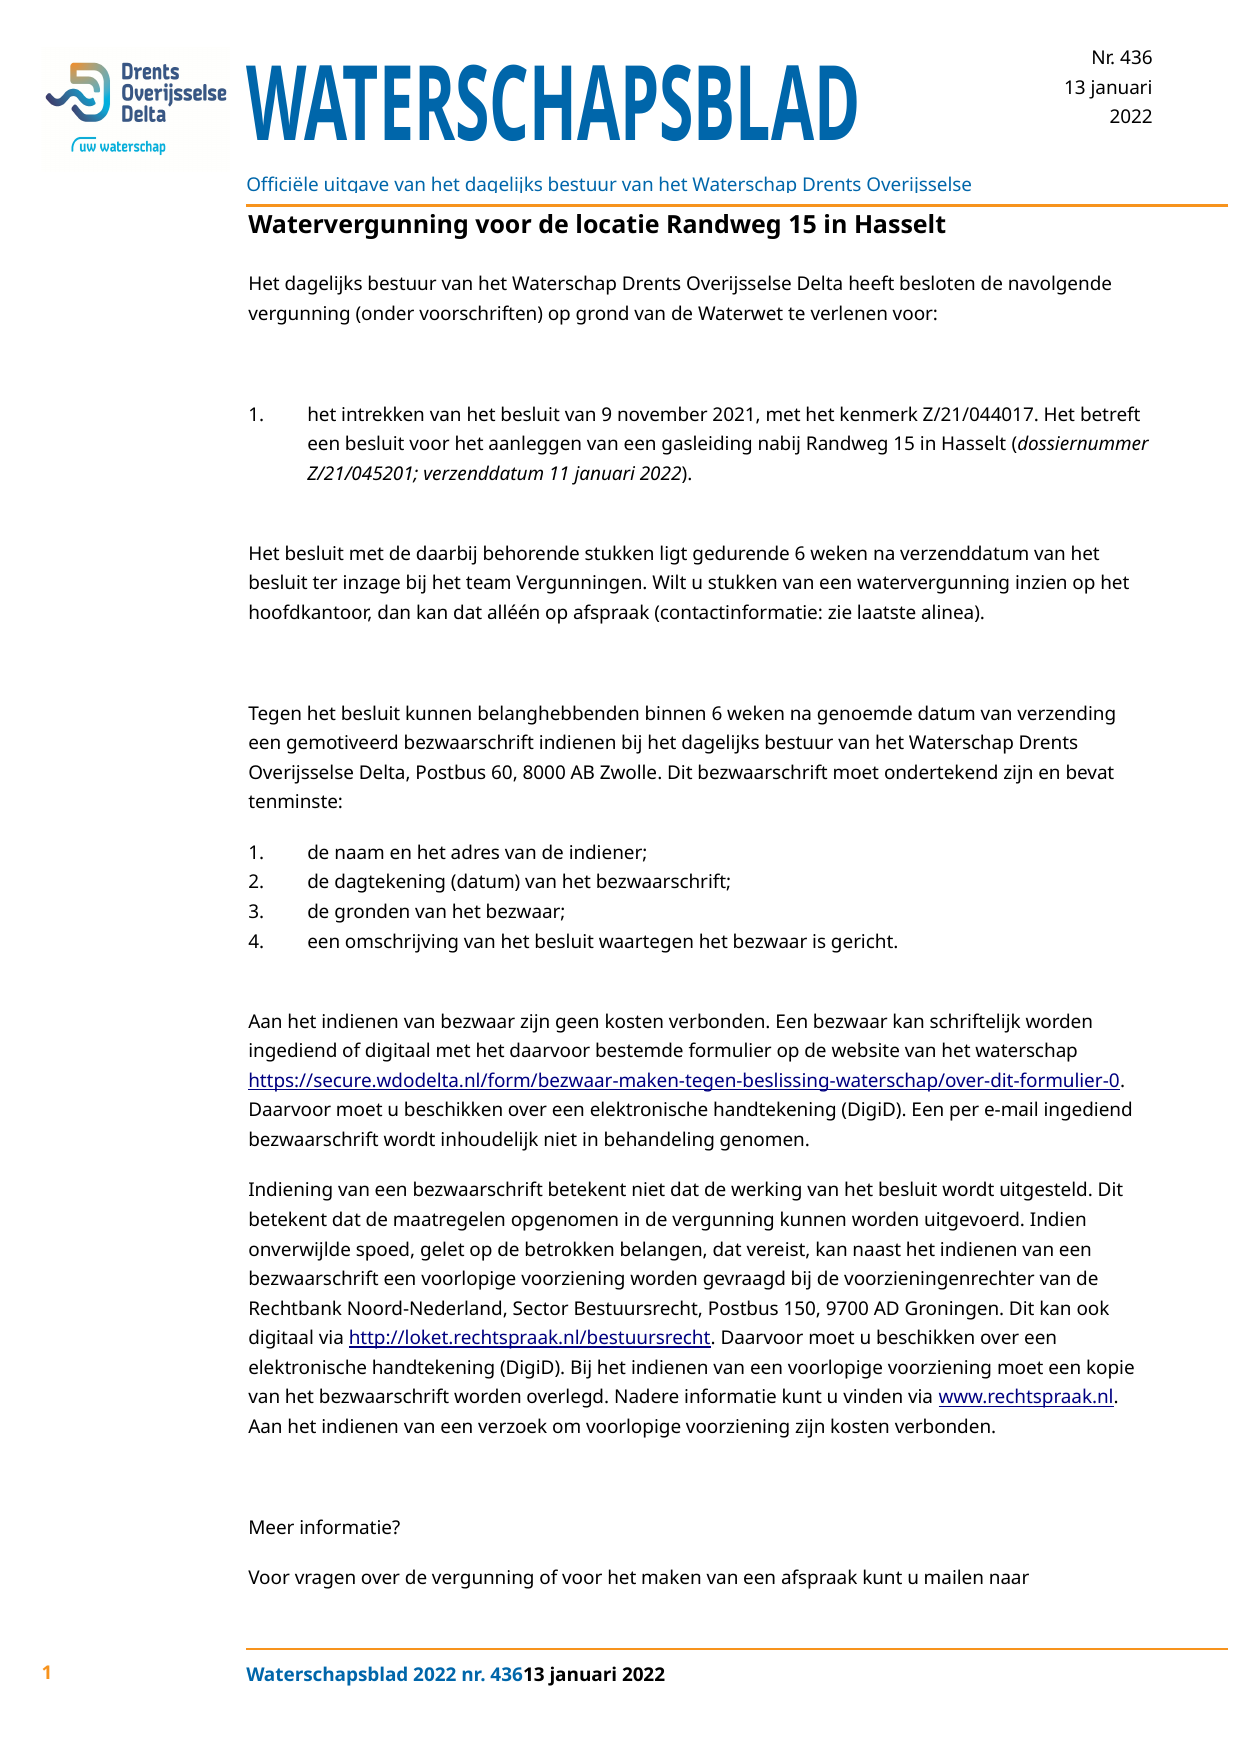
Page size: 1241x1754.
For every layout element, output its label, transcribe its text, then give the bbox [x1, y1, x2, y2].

text Indiening van een bezwaarschrift betekent niet dat de werking van het besluit wordt uitgesteld. Dit betekent dat de maatregelen opgenomen in de vergunning kunnen worden uitgevoerd. Indien onverwijlde spoed, gelet op de betrokken belangen, dat vereist, kan naast het indienen van een bezwaarschrift een voorlopige voorziening worden gevraagd bij de voorzieningenrechter van de Rechtbank Noord-Nederland, Sector Bestuursrecht, Postbus 150, 9700 AD Groningen. Dit kan ook digitaal via http://loket.rechtspraak.nl/bestuursrecht. Daarvoor moet u beschikken over een elektronische handtekening (DigiD). Bij het indienen van een voorlopige voorziening moet een kopie van het bezwaarschrift worden overlegd. Nadere informatie kunt u vinden via www.rechtspraak.nl. Aan het indienen van een verzoek om voorlopige voorziening zijn kosten verbonden. [248, 1177, 1152, 1439]
list een omschrijving van het besluit waartegen het bezwaar is gericht. [248, 928, 1152, 953]
text Het dagelijks bestuur van het Waterschap Drents Overijsselse Delta heeft besloten de navolgende vergunning (onder voorschriften) op grond van de Waterwet te verlenen voor: [248, 270, 1152, 326]
text Het besluit met de daarbij behorende stukken ligt gedurende 6 weken na verzenddatum van het besluit ter inzage bij het team Vergunningen. Wilt u stukken van een watervergunning inzien op het hoofdkantoor, dan kan dat alléén op afspraak (contactinformatie: zie laatste alinea). [248, 540, 1152, 625]
list de naam en het adres van de indiener; [248, 839, 1152, 865]
list het intrekken van het besluit van 9 november 2021, met het kenmerk Z/21/044017. Het betreft een besluit voor het aanleggen van een gasleiding nabij Randweg 15 in Hasselt (dossiernummer Z/21/045201; verzenddatum 11 januari 2022). [248, 401, 1152, 486]
text Watervergunning voor de locatie Randweg 15 in Hasselt [248, 207, 1152, 241]
text Voor vragen over de vergunning of voor het maken van een afspraak kunt u mailen naar [248, 1564, 1152, 1590]
text Meer informatie? [248, 1514, 1152, 1540]
picture [41, 47, 231, 172]
text Aan het indienen van bezwaar zijn geen kosten verbonden. Een bezwaar kan schriftelijk worden ingediend of digitaal met het daarvoor bestemde formulier op de website van het waterschap https://secure.wdodelta.nl/form/bezwaar-maken-tegen-beslissing-waterschap/over-dit-formulier-0. Daarvoor moet u beschikken over een elektronische handtekening (DigiD). Een per e-mail ingediend bezwaarschrift wordt inhoudelijk niet in behandeling genomen. [248, 1008, 1152, 1152]
list de gronden van het bezwaar; [248, 898, 1152, 924]
list de dagtekening (datum) van het bezwaarschrift; [248, 869, 1152, 894]
text Tegen het besluit kunnen belanghebbenden binnen 6 weken na genoemde datum van verzending een gemotiveerd bezwaarschrift indienen bij het dagelijks bestuur van het Waterschap Drents Overijsselse Delta, Postbus 60, 8000 AB Zwolle. Dit bezwaarschrift moet ondertekend zijn en bevat tenminste: [248, 700, 1152, 814]
